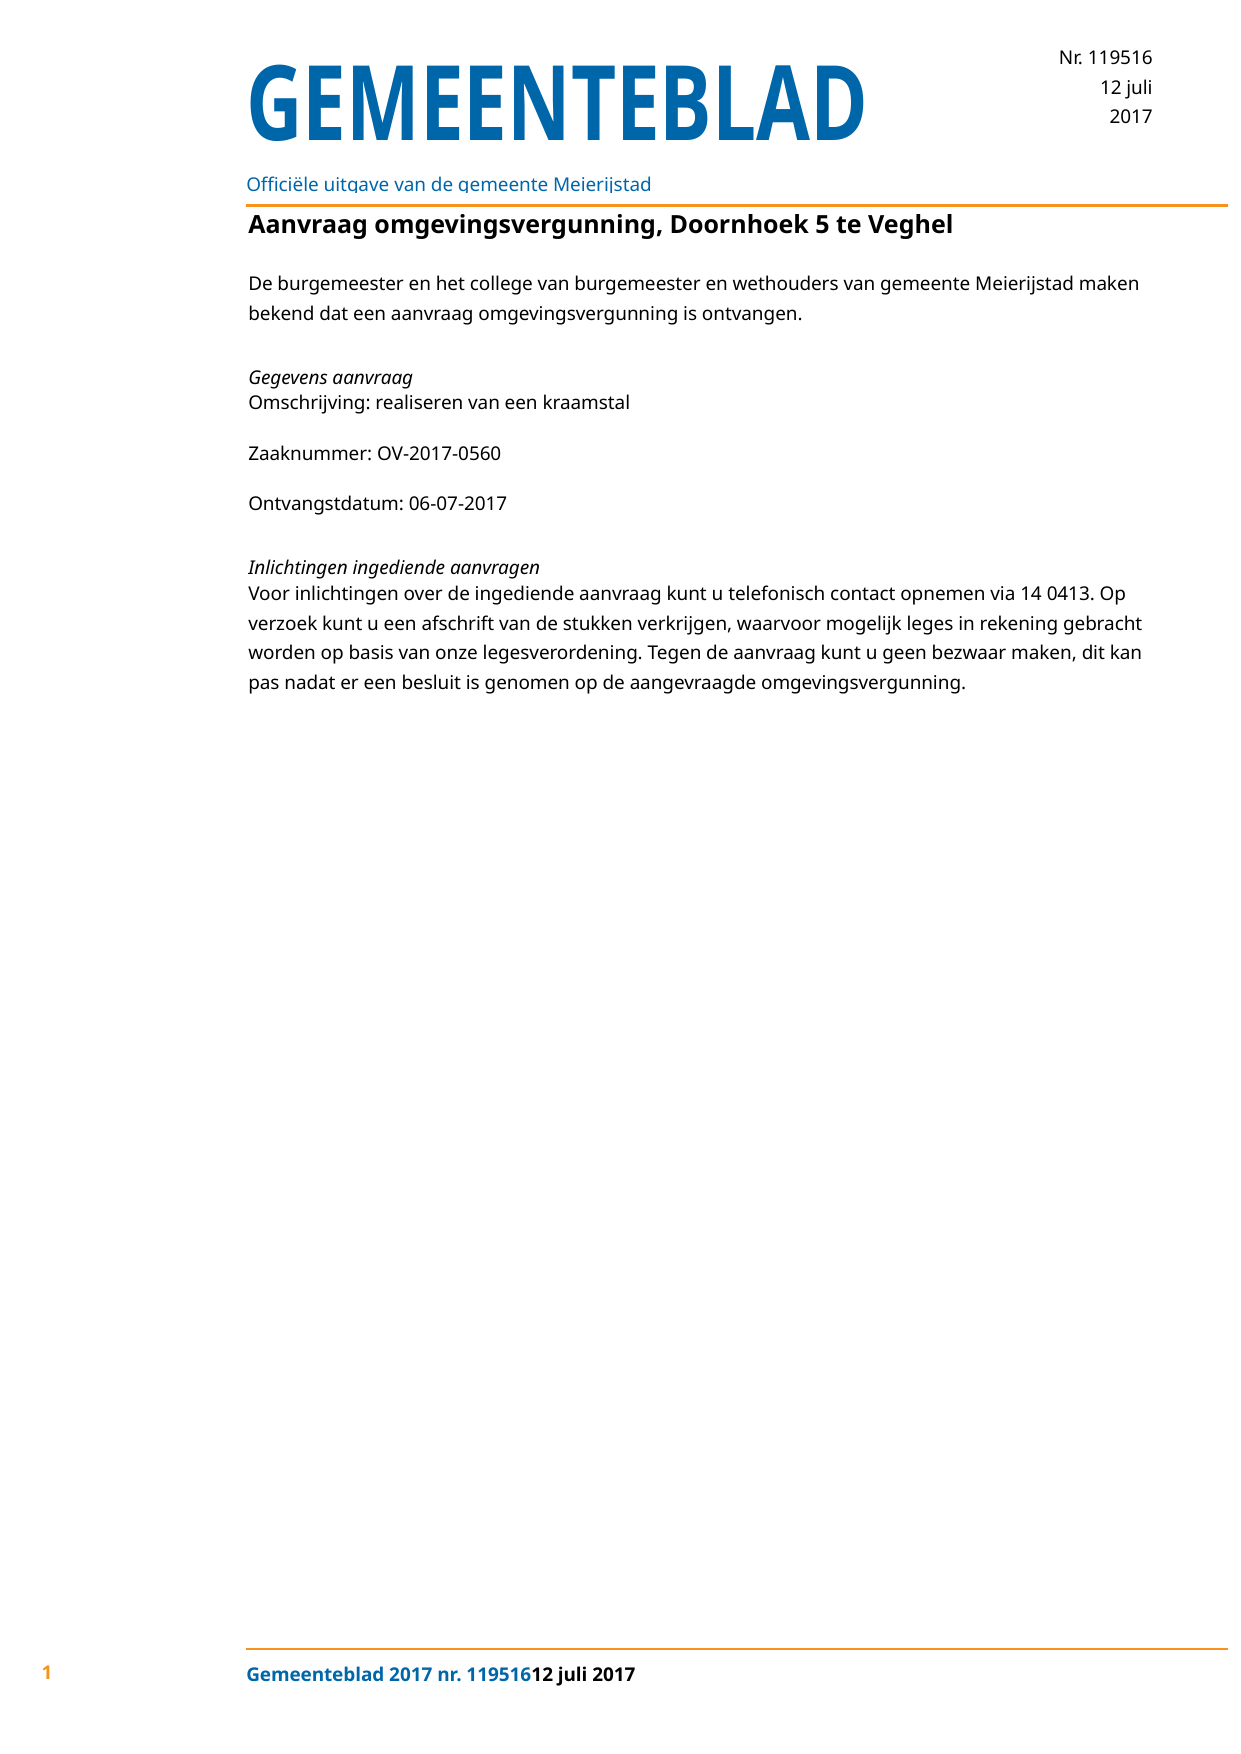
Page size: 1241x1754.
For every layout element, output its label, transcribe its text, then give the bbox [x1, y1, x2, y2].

text Inlichtingen ingediende aanvragen [248, 554, 1152, 580]
picture [41, 47, 231, 172]
text Gegevens aanvraag [248, 364, 1152, 389]
text Aanvraag omgevingsvergunning, Doornhoek 5 te Veghel [248, 207, 1152, 241]
text Zaaknummer: OV-2017-0560 [248, 440, 1152, 466]
text Ontvangstdatum: 06-07-2017 [248, 490, 1152, 516]
text Omschrijving: realiseren van een kraamstal [248, 389, 1152, 415]
text Voor inlichtingen over de ingediende aanvraag kunt u telefonisch contact opnemen via 14 0413. Op verzoek kunt u een afschrift van de stukken verkrijgen, waarvoor mogelijk leges in rekening gebracht worden op basis van onze legesverordening. Tegen de aanvraag kunt u geen bezwaar maken, dit kan pas nadat er een besluit is genomen op de aangevraagde omgevingsvergunning. [248, 580, 1152, 694]
text De burgemeester en het college van burgemeester en wethouders van gemeente Meierijstad maken bekend dat een aanvraag omgevingsvergunning is ontvangen. [248, 270, 1152, 326]
